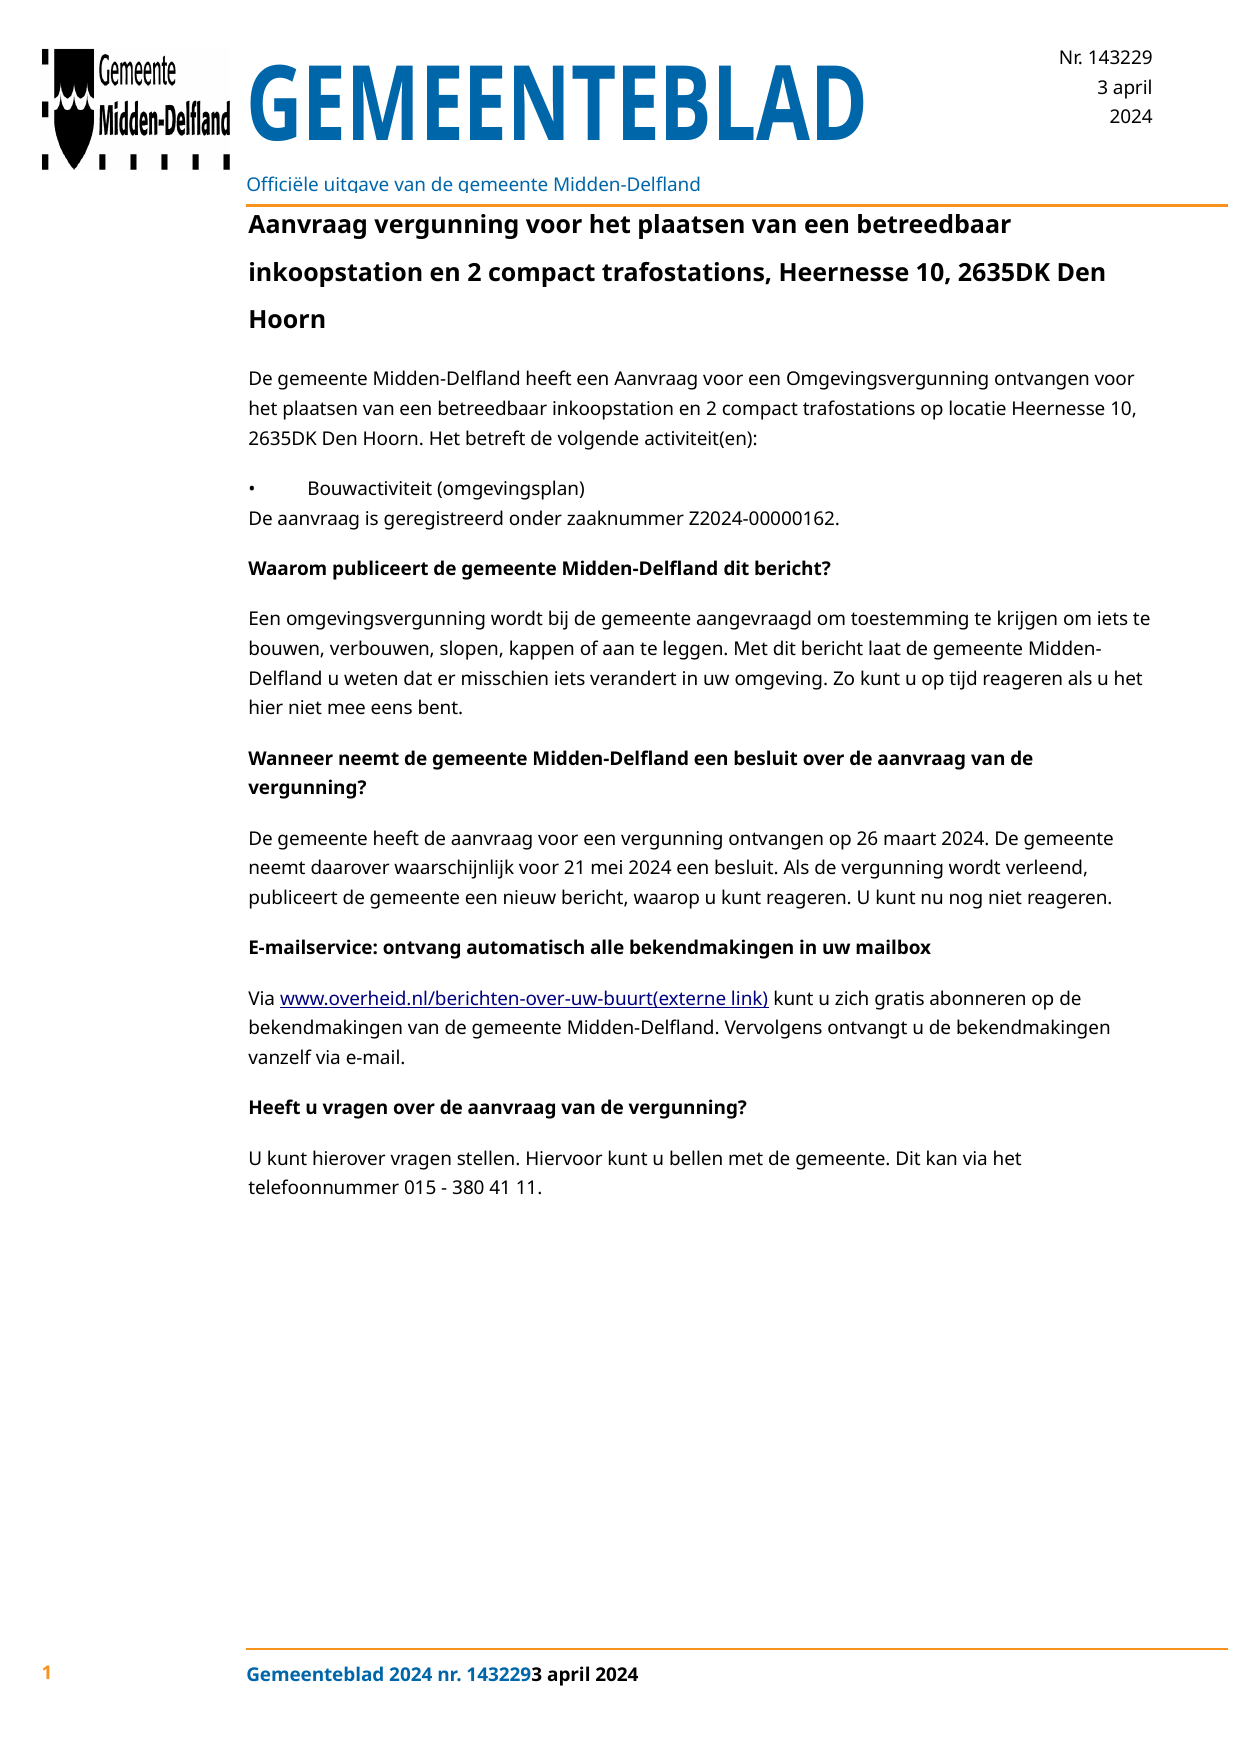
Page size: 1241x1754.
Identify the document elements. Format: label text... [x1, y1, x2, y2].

text De aanvraag is geregistreerd onder zaaknummer Z2024-00000162. [248, 505, 1152, 530]
text U kunt hierover vragen stellen. Hiervoor kunt u bellen met de gemeente. Dit kan via het telefoonnummer 015 - 380 41 11. [248, 1145, 1152, 1200]
text Aanvraag vergunning voor het plaatsen van een betreedbaar inkoopstation en 2 compact trafostations, Heernesse 10, 2635DK Den Hoorn [248, 207, 1152, 336]
text E-mailservice: ontvang automatisch alle bekendmakingen in uw mailbox [248, 934, 1152, 960]
list Bouwactiviteit (omgevingsplan) [248, 475, 1152, 501]
text Een omgevingsvergunning wordt bij de gemeente aangevraagd om toestemming te krijgen om iets te bouwen, verbouwen, slopen, kappen of aan te leggen. Met dit bericht laat de gemeente Midden-Delfland u weten dat er misschien iets verandert in uw omgeving. Zo kunt u op tijd reageren als u het hier niet mee eens bent. [248, 606, 1152, 720]
picture [41, 47, 231, 172]
text Via www.overheid.nl/berichten-over-uw-buurt(externe link) kunt u zich gratis abonneren op de bekendmakingen van de gemeente Midden-Delfland. Vervolgens ontvangt u de bekendmakingen vanzelf via e-mail. [248, 985, 1152, 1069]
text De gemeente heeft de aanvraag voor een vergunning ontvangen op 26 maart 2024. De gemeente neemt daarover waarschijnlijk voor 21 mei 2024 een besluit. Als de vergunning wordt verleend, publiceert de gemeente een nieuw bericht, waarop u kunt reageren. U kunt nu nog niet reageren. [248, 825, 1152, 909]
text De gemeente Midden-Delfland heeft een Aanvraag voor een Omgevingsvergunning ontvangen voor het plaatsen van een betreedbaar inkoopstation en 2 compact trafostations op locatie Heernesse 10, 2635DK Den Hoorn. Het betreft de volgende activiteit(en): [248, 366, 1152, 450]
text Wanneer neemt de gemeente Midden-Delfland een besluit over de aanvraag van de vergunning? [248, 745, 1152, 800]
text Heeft u vragen over de aanvraag van de vergunning? [248, 1094, 1152, 1120]
text Waarom publiceert de gemeente Midden-Delfland dit bericht? [248, 555, 1152, 581]
